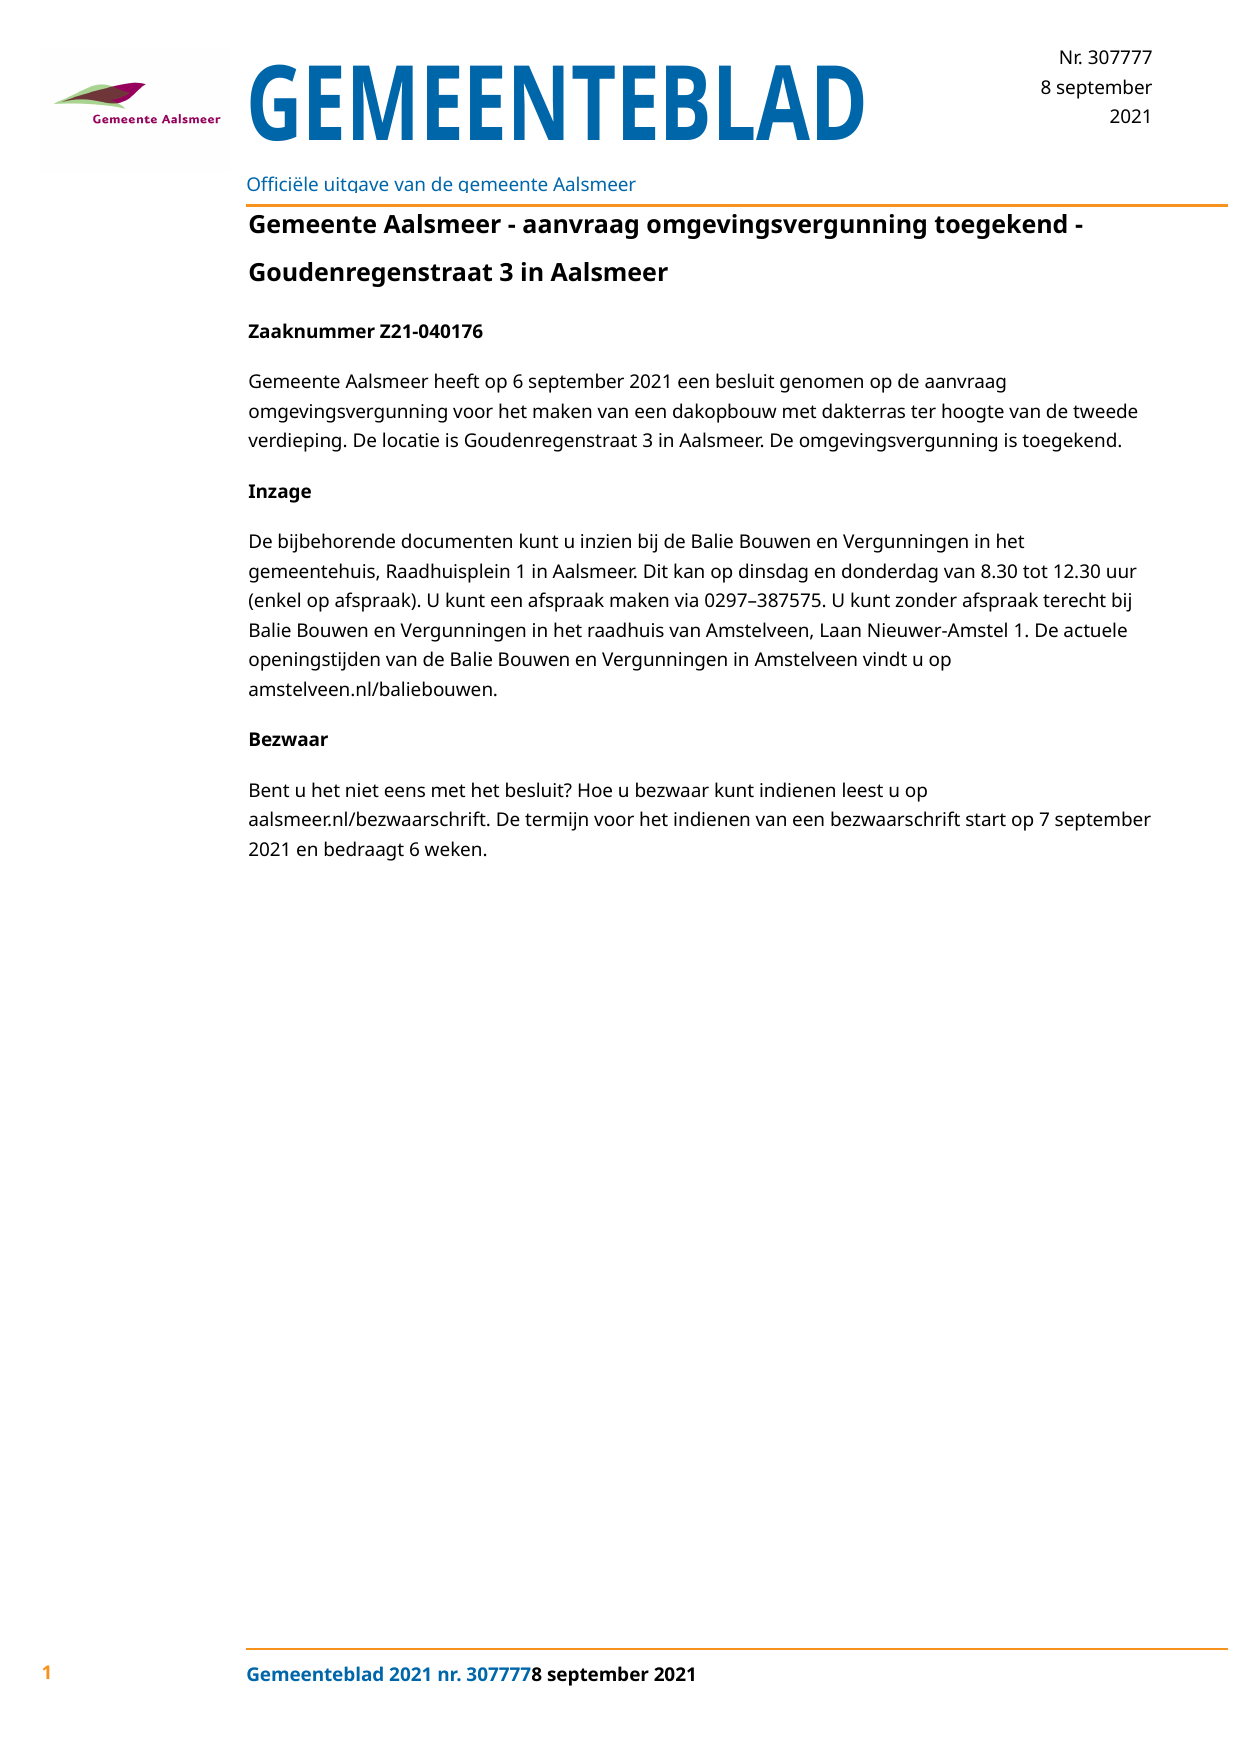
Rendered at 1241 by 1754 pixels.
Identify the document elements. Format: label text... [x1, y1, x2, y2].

text De bijbehorende documenten kunt u inzien bij de Balie Bouwen en Vergunningen in het gemeentehuis, Raadhuisplein 1 in Aalsmeer. Dit kan op dinsdag en donderdag van 8.30 tot 12.30 uur (enkel op afspraak). U kunt een afspraak maken via 0297–387575. U kunt zonder afspraak terecht bij Balie Bouwen en Vergunningen in het raadhuis van Amstelveen, Laan Nieuwer-Amstel 1. De actuele openingstijden van de Balie Bouwen en Vergunningen in Amstelveen vindt u op amstelveen.nl/baliebouwen. [248, 528, 1152, 702]
text Zaaknummer Z21-040176 [248, 318, 1152, 344]
text Bezwaar [248, 727, 1152, 752]
text Bent u het niet eens met het besluit? Hoe u bezwaar kunt indienen leest u op aalsmeer.nl/bezwaarschrift. De termijn voor het indienen van een bezwaarschrift start op 7 september 2021 en bedraagt 6 weken. [248, 777, 1152, 862]
text Inzage [248, 478, 1152, 504]
picture [41, 47, 231, 172]
text Gemeente Aalsmeer heeft op 6 september 2021 een besluit genomen op de aanvraag omgevingsvergunning voor het maken van een dakopbouw met dakterras ter hoogte van de tweede verdieping. De locatie is Goudenregenstraat 3 in Aalsmeer. De omgevingsvergunning is toegekend. [248, 368, 1152, 453]
text Gemeente Aalsmeer - aanvraag omgevingsvergunning toegekend - Goudenregenstraat 3 in Aalsmeer [248, 207, 1152, 288]
